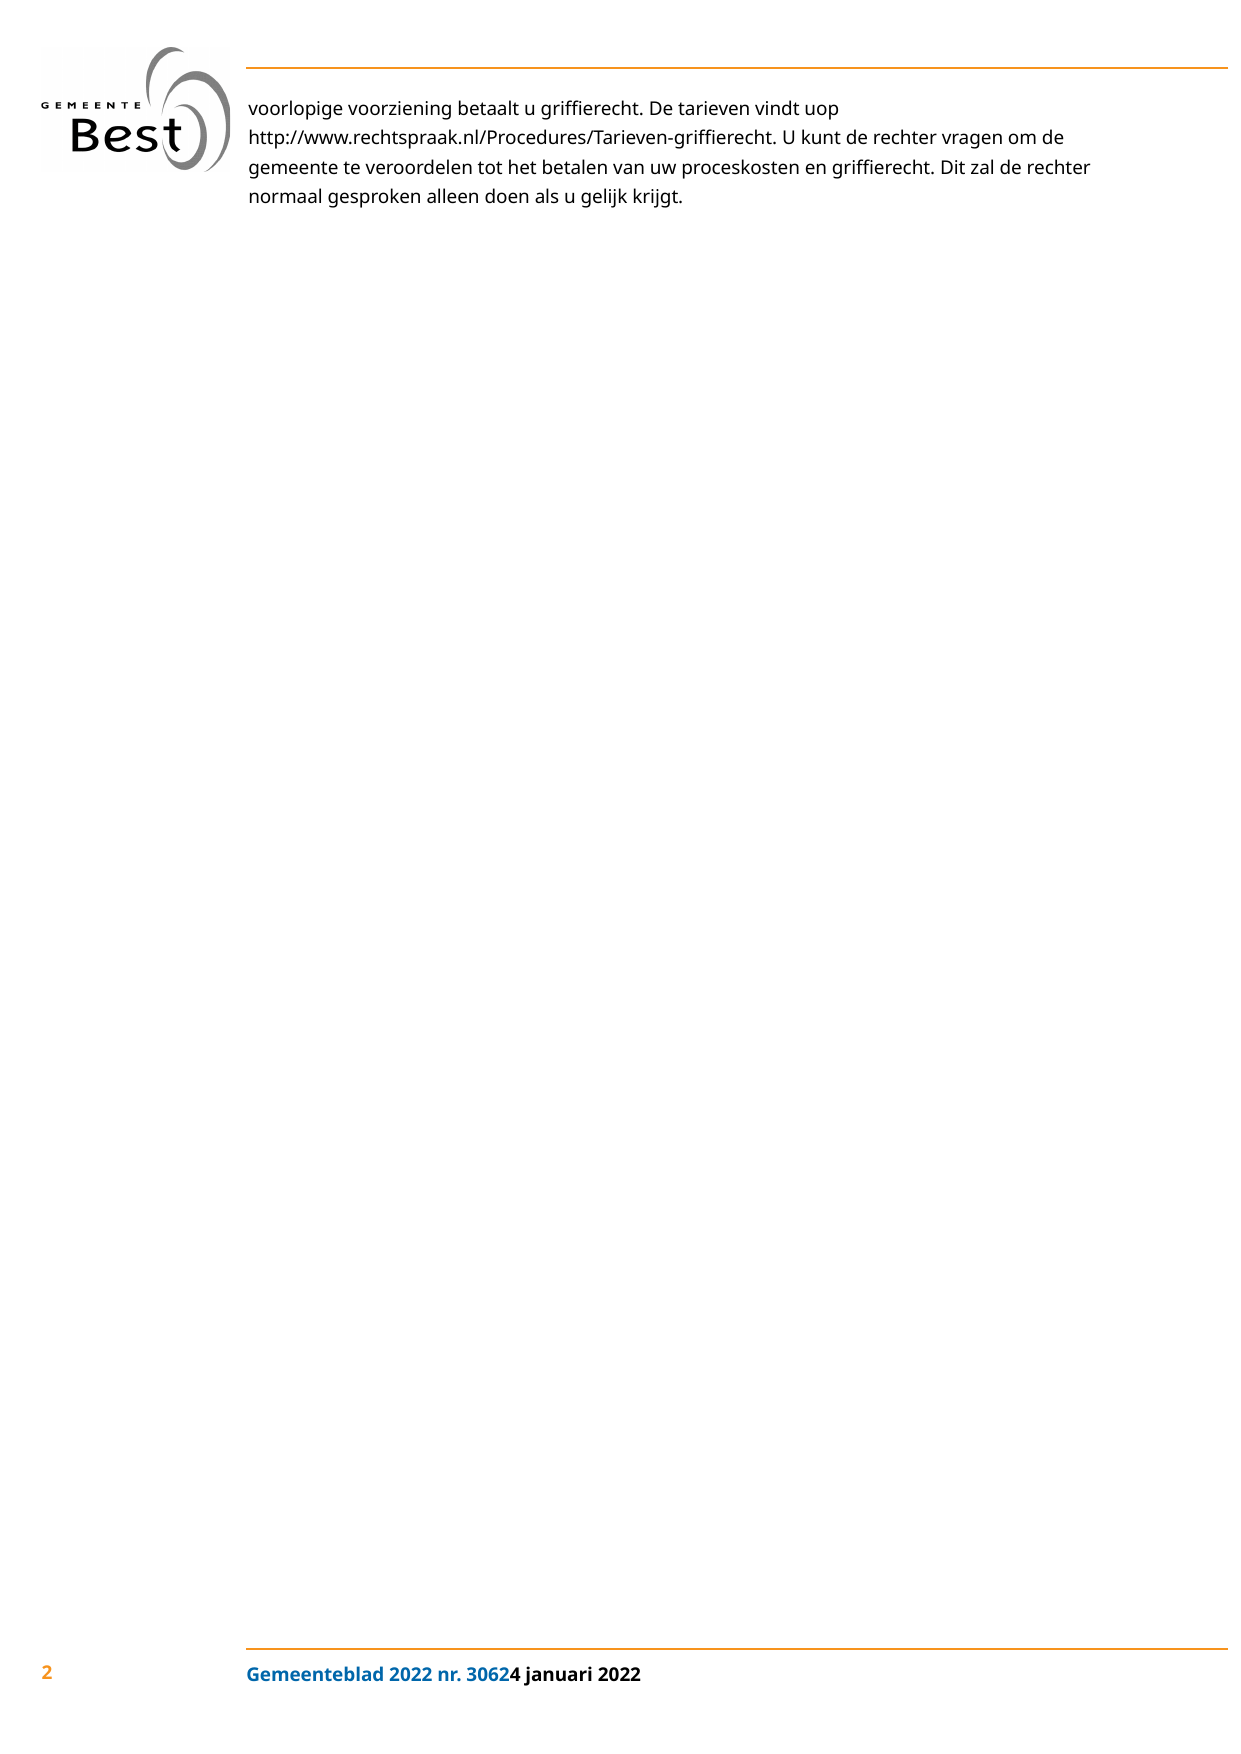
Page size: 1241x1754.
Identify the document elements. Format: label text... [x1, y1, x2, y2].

text voorlopige voorziening betaalt u griffierecht. De tarieven vindt uop http://www.rechtspraak.nl/Procedures/Tarieven-griffierecht. U kunt de rechter vragen om de gemeente te veroordelen tot het betalen van uw proceskosten en griffierecht. Dit zal de rechter normaal gesproken alleen doen als u gelijk krijgt. [248, 95, 1152, 209]
picture [41, 47, 231, 172]
